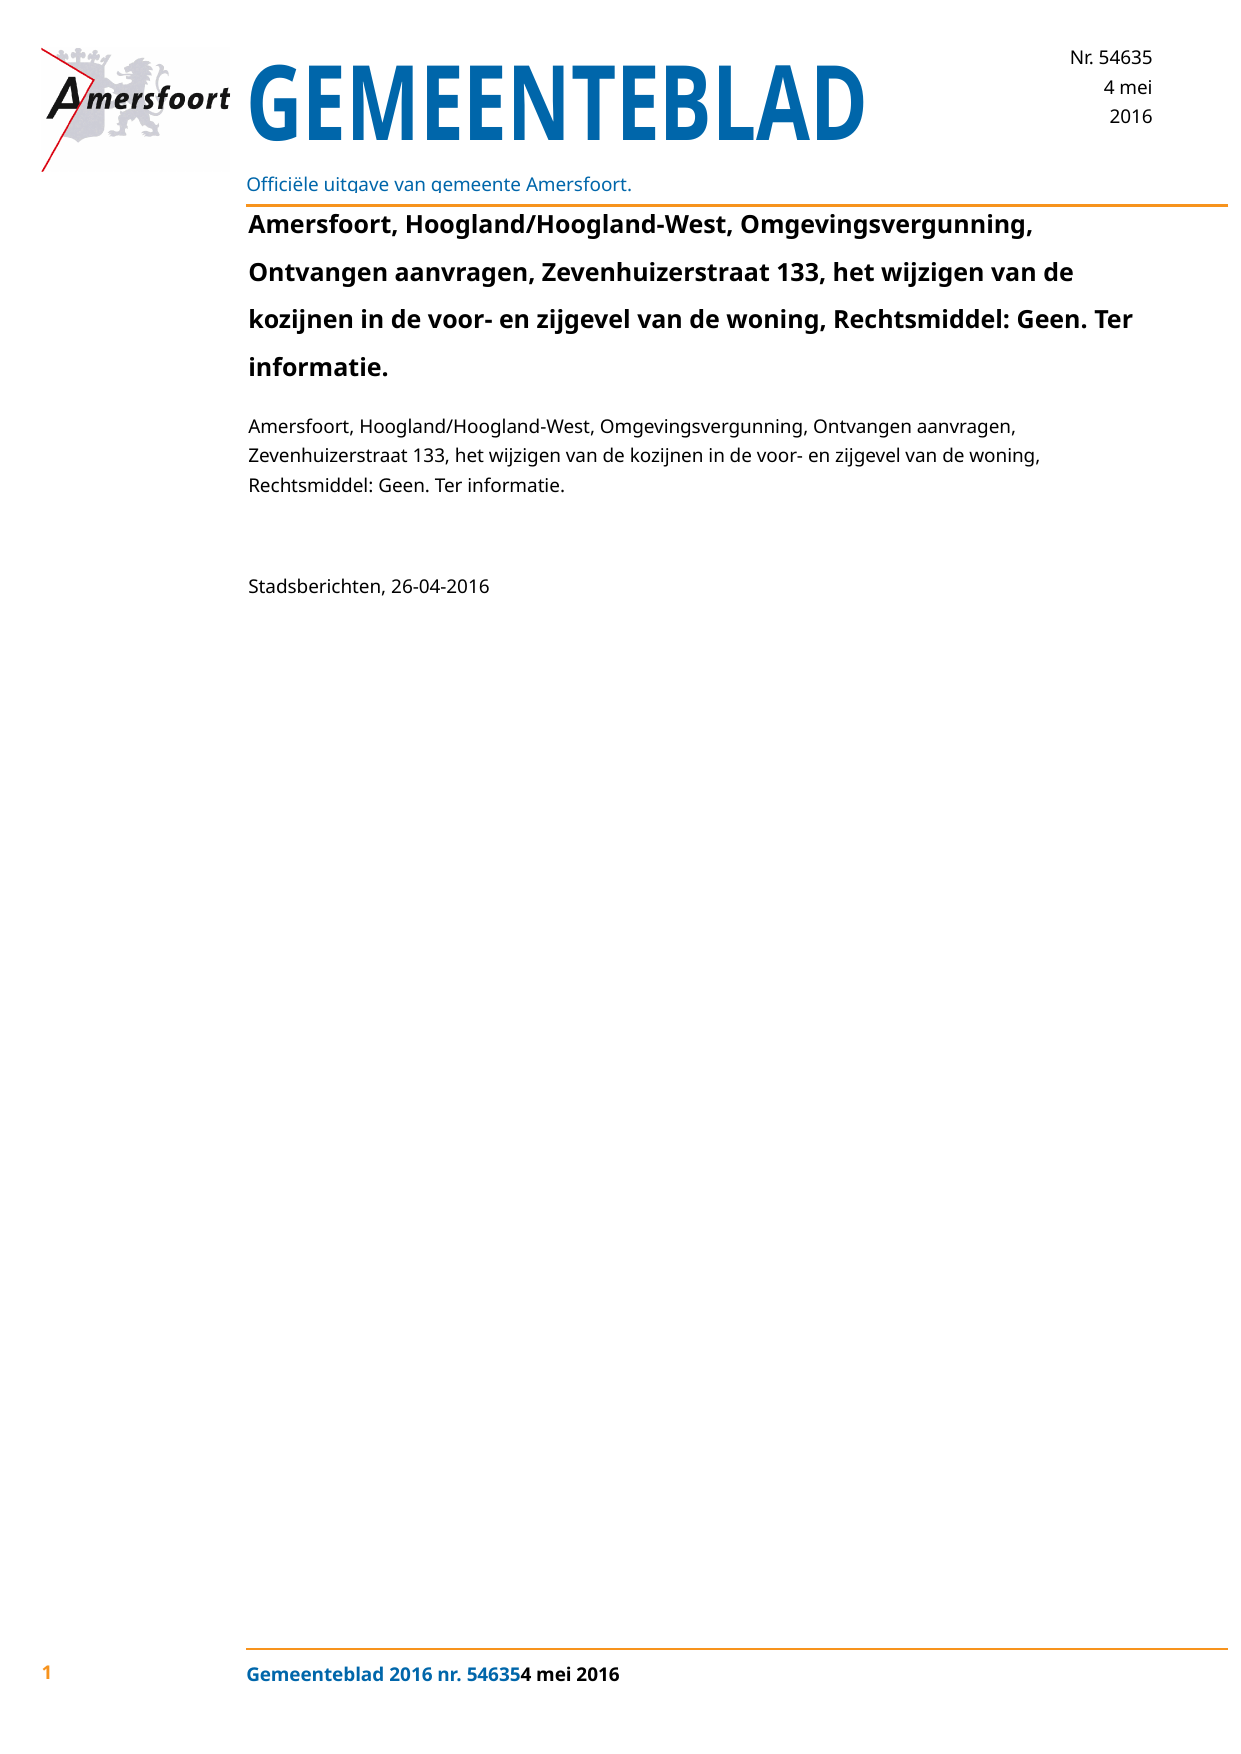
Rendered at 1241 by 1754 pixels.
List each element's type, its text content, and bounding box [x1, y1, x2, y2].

text Amersfoort, Hoogland/Hoogland-West, Omgevingsvergunning, Ontvangen aanvragen, Zevenhuizerstraat 133, het wijzigen van de kozijnen in de voor- en zijgevel van de woning, Rechtsmiddel: Geen. Ter informatie. [248, 413, 1152, 498]
text Stadsberichten, 26-04-2016 [248, 573, 1152, 599]
text Amersfoort, Hoogland/Hoogland-West, Omgevingsvergunning, Ontvangen aanvragen, Zevenhuizerstraat 133, het wijzigen van de kozijnen in de voor- en zijgevel van de woning, Rechtsmiddel: Geen. Ter informatie. [248, 207, 1152, 384]
picture [41, 47, 231, 172]
